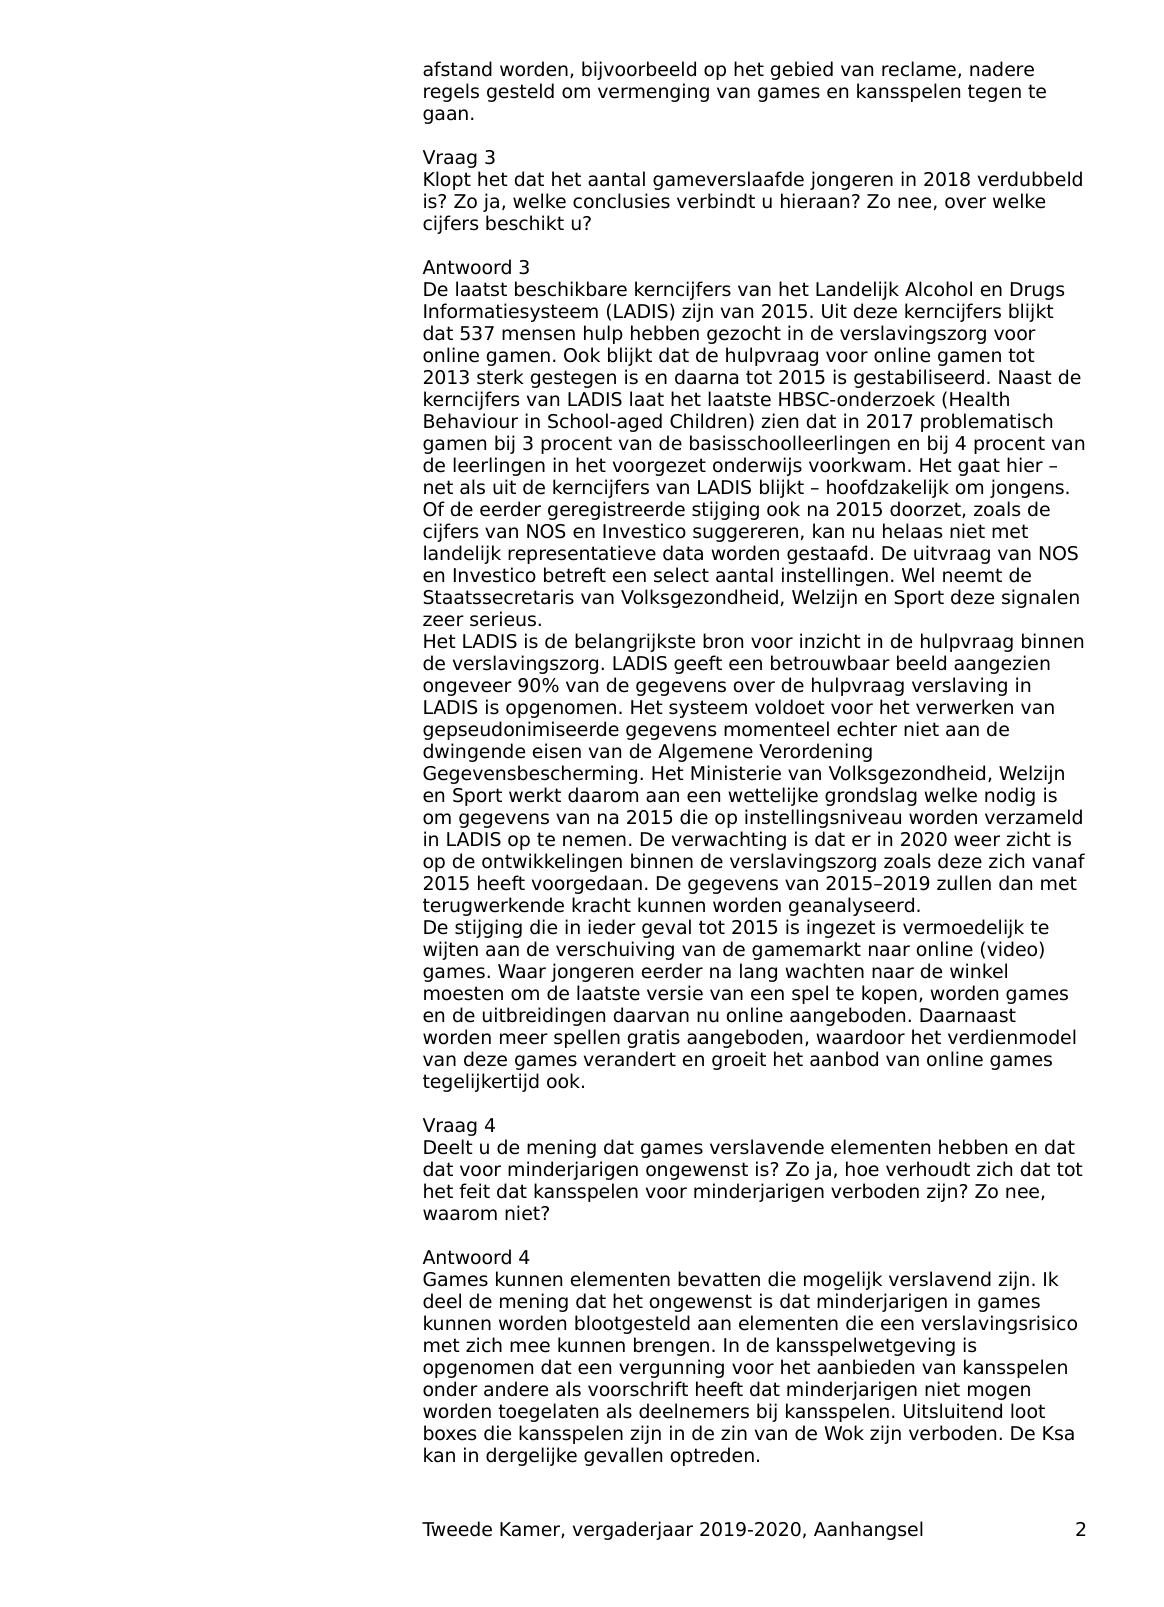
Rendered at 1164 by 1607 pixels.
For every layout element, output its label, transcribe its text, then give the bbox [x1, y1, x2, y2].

text De stijging die in ieder geval tot 2015 is ingezet is vermoedelijk te wijten aan de verschuiving van de gamemarkt naar online (video) games. Waar jongeren eerder na lang wachten naar de winkel moesten om de laatste versie van een spel te kopen, worden games en de uitbreidingen daarvan nu online aangeboden. Daarnaast worden meer spellen gratis aangeboden, waardoor het verdienmodel van deze games verandert en groeit het aanbod van online games tegelijkertijd ook. [422, 917, 1087, 1092]
text Deelt u de mening dat games verslavende elementen hebben en dat dat voor minderjarigen ongewenst is? Zo ja, hoe verhoudt zich dat tot het feit dat kansspelen voor minderjarigen verboden zijn? Zo nee, waarom niet? [422, 1137, 1087, 1224]
text afstand worden, bijvoorbeeld op het gebied van reclame, nadere regels gesteld om vermenging van games en kansspelen tegen te gaan. [422, 59, 1087, 125]
text Klopt het dat het aantal gameverslaafde jongeren in 2018 verdubbeld is? Zo ja, welke conclusies verbindt u hieraan? Zo nee, over welke cijfers beschikt u? [422, 169, 1087, 235]
text Vraag 3 [422, 147, 1087, 169]
text Antwoord 3 [422, 257, 1087, 279]
text Vraag 4 [422, 1115, 1087, 1137]
text De laatst beschikbare kerncijfers van het Landelijk Alcohol en Drugs Informatiesysteem (LADIS) zijn van 2015. Uit deze kerncijfers blijkt dat 537 mensen hulp hebben gezocht in de verslavingszorg voor online gamen. Ook blijkt dat de hulpvraag voor online gamen tot 2013 sterk gestegen is en daarna tot 2015 is gestabiliseerd. Naast de kerncijfers van LADIS laat het laatste HBSC-onderzoek (Health Behaviour in School-aged Children) zien dat in 2017 problematisch gamen bij 3 procent van de basisschoolleerlingen en bij 4 procent van de leerlingen in het voorgezet onderwijs voorkwam. Het gaat hier – net als uit de kerncijfers van LADIS blijkt – hoofdzakelijk om jongens. Of de eerder geregistreerde stijging ook na 2015 doorzet, zoals de cijfers van NOS en Investico suggereren, kan nu helaas niet met landelijk representatieve data worden gestaafd. De uitvraag van NOS en Investico betreft een select aantal instellingen. Wel neemt de Staatssecretaris van Volksgezondheid, Welzijn en Sport deze signalen zeer serieus. [422, 279, 1087, 631]
text Antwoord 4 [422, 1247, 1087, 1269]
text Games kunnen elementen bevatten die mogelijk verslavend zijn. Ik deel de mening dat het ongewenst is dat minderjarigen in games kunnen worden blootgesteld aan elementen die een verslavingsrisico met zich mee kunnen brengen. In de kansspelwetgeving is opgenomen dat een vergunning voor het aanbieden van kansspelen onder andere als voorschrift heeft dat minderjarigen niet mogen worden toegelaten als deelnemers bij kansspelen. Uitsluitend loot boxes die kansspelen zijn in de zin van de Wok zijn verboden. De Ksa kan in dergelijke gevallen optreden. [422, 1269, 1087, 1467]
text Het LADIS is de belangrijkste bron voor inzicht in de hulpvraag binnen de verslavingszorg. LADIS geeft een betrouwbaar beeld aangezien ongeveer 90% van de gegevens over de hulpvraag verslaving in LADIS is opgenomen. Het systeem voldoet voor het verwerken van gepseudonimiseerde gegevens momenteel echter niet aan de dwingende eisen van de Algemene Verordening Gegevensbescherming. Het Ministerie van Volksgezondheid, Welzijn en Sport werkt daarom aan een wettelijke grondslag welke nodig is om gegevens van na 2015 die op instellingsniveau worden verzameld in LADIS op te nemen. De verwachting is dat er in 2020 weer zicht is op de ontwikkelingen binnen de verslavingszorg zoals deze zich vanaf 2015 heeft voorgedaan. De gegevens van 2015–2019 zullen dan met terugwerkende kracht kunnen worden geanalyseerd. [422, 631, 1087, 917]
